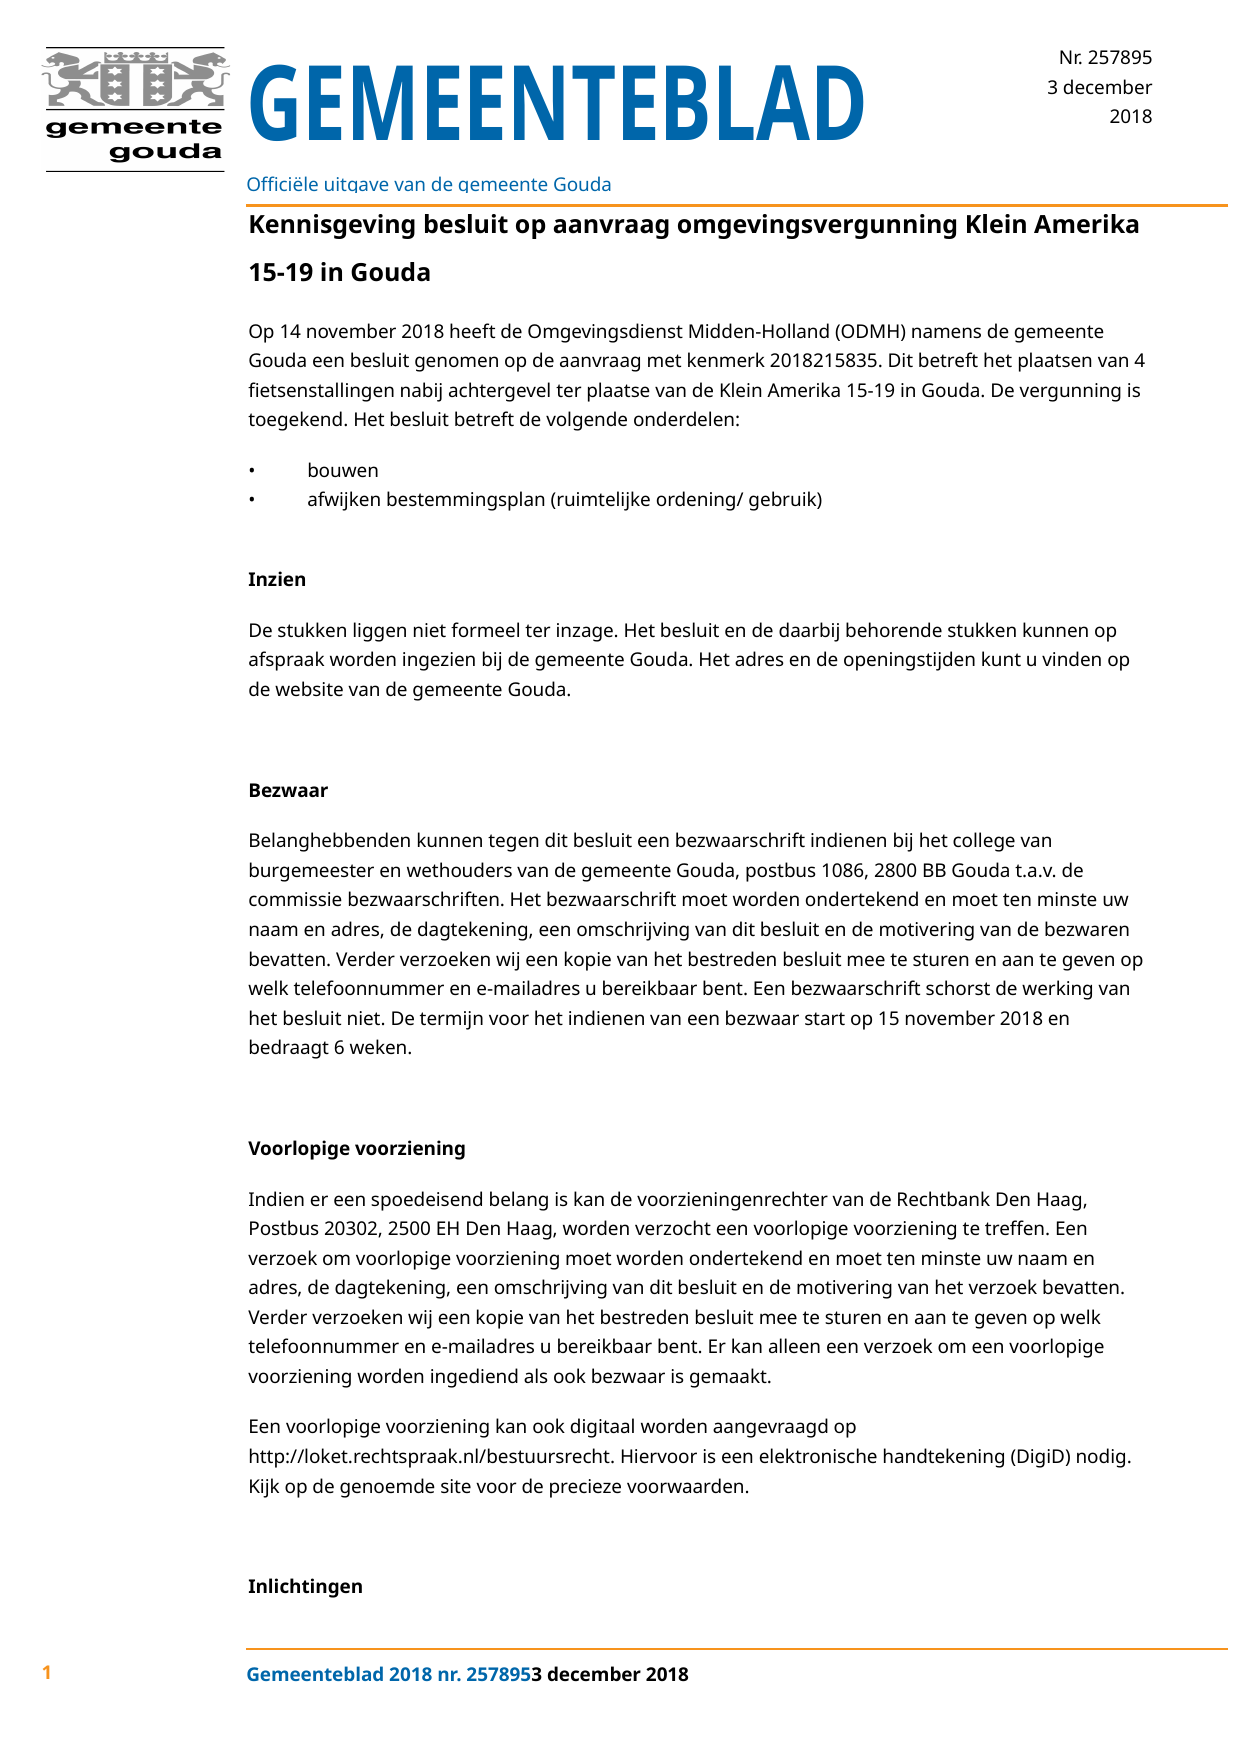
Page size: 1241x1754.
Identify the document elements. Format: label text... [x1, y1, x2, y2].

text De stukken liggen niet formeel ter inzage. Het besluit en de daarbij behorende stukken kunnen op afspraak worden ingezien bij de gemeente Gouda. Het adres en de openingstijden kunt u vinden op de website van de gemeente Gouda. [248, 617, 1152, 702]
text Indien er een spoedeisend belang is kan de voorzieningenrechter van de Rechtbank Den Haag, Postbus 20302, 2500 EH Den Haag, worden verzocht een voorlopige voorziening te treffen. Een verzoek om voorlopige voorziening moet worden ondertekend en moet ten minste uw naam en adres, de dagtekening, een omschrijving van dit besluit en de motivering van het verzoek bevatten. Verder verzoeken wij een kopie van het bestreden besluit mee te sturen en aan te geven op welk telefoonnummer en e-mailadres u bereikbaar bent. Er kan alleen een verzoek om een voorlopige voorziening worden ingediend als ook bezwaar is gemaakt. [248, 1186, 1152, 1389]
text Bezwaar [248, 777, 1152, 803]
text Voorlopige voorziening [248, 1135, 1152, 1161]
text Belanghebbenden kunnen tegen dit besluit een bezwaarschrift indienen bij het college van burgemeester en wethouders van de gemeente Gouda, postbus 1086, 2800 BB Gouda t.a.v. de commissie bezwaarschriften. Het bezwaarschrift moet worden ondertekend en moet ten minste uw naam en adres, de dagtekening, een omschrijving van dit besluit en de motivering van de bezwaren bevatten. Verder verzoeken wij een kopie van het bestreden besluit mee te sturen en aan te geven op welk telefoonnummer en e-mailadres u bereikbaar bent. Een bezwaarschrift schorst de werking van het besluit niet. De termijn voor het indienen van een bezwaar start op 15 november 2018 en bedraagt 6 weken. [248, 827, 1152, 1060]
text Inlichtingen [248, 1574, 1152, 1599]
text Op 14 november 2018 heeft de Omgevingsdienst Midden-Holland (ODMH) namens de gemeente Gouda een besluit genomen op de aanvraag met kenmerk 2018215835. Dit betreft het plaatsen van 4 fietsenstallingen nabij achtergevel ter plaatse van de Klein Amerika 15-19 in Gouda. De vergunning is toegekend. Het besluit betreft de volgende onderdelen: [248, 318, 1152, 432]
list bouwen [248, 457, 1152, 483]
text Kennisgeving besluit op aanvraag omgevingsvergunning Klein Amerika 15-19 in Gouda [248, 207, 1152, 288]
text Een voorlopige voorziening kan ook digitaal worden aangevraagd op http://loket.rechtspraak.nl/bestuursrecht. Hiervoor is een elektronische handtekening (DigiD) nodig. Kijk op de genoemde site voor de precieze voorwaarden. [248, 1414, 1152, 1499]
list afwijken bestemmingsplan (ruimtelijke ordening/ gebruik) [248, 487, 1152, 512]
text Inzien [248, 567, 1152, 592]
picture [41, 47, 231, 172]
